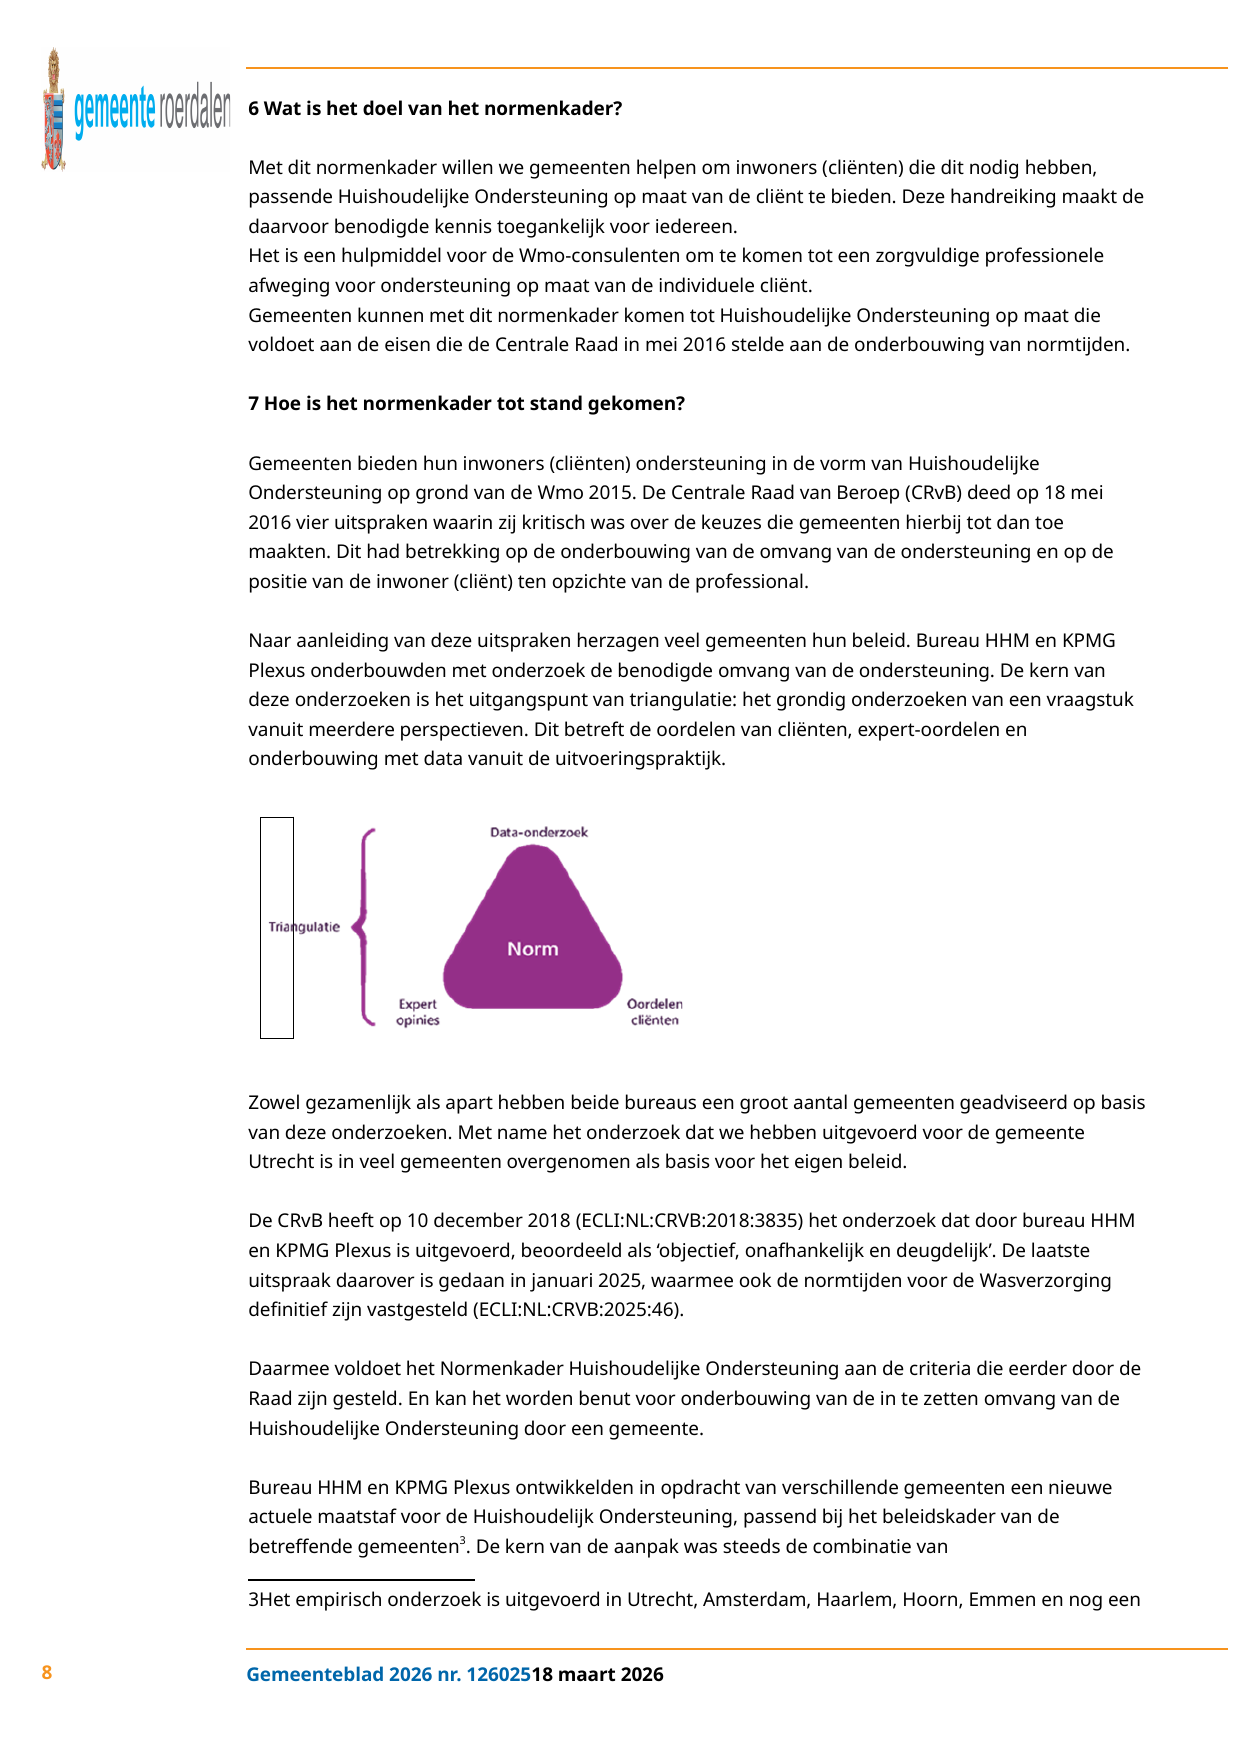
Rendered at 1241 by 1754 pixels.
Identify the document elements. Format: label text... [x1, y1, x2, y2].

text Naar aanleiding van deze uitspraken herzagen veel gemeenten hun beleid. Bureau HHM en KPMG Plexus onderbouwden met onderzoek de benodigde omvang van de ondersteuning. De kern van deze onderzoeken is het uitgangspunt van triangulatie: het grondig onderzoeken van een vraagstuk vanuit meerdere perspectieven. Dit betreft de oordelen van cliënten, expert-oordelen en onderbouwing met data vanuit de uitvoeringspraktijk. [248, 627, 1152, 771]
text Het is een hulpmiddel voor de Wmo-consulenten om te komen tot een zorgvuldige professionele afweging voor ondersteuning op maat van de individuele cliënt. [248, 243, 1152, 298]
text De CRvB heeft op 10 december 2018 (ECLI:NL:CRVB:2018:3835) het onderzoek dat door bureau HHM en KPMG Plexus is uitgevoerd, beoordeeld als ‘objectief, onafhankelijk en deugdelijk’. De laatste uitspraak daarover is gedaan in januari 2025, waarmee ook de normtijden voor de Wasverzorging definitief zijn vastgesteld (ECLI:NL:CRVB:2025:46). [248, 1208, 1152, 1322]
text Bureau HHM en KPMG Plexus ontwikkelden in opdracht van verschillende gemeenten een nieuwe actuele maatstaf voor de Huishoudelijk Ondersteuning, passend bij het beleidskader van de betreffende gemeenten. De kern van de aanpak was steeds de combinatie van [248, 1474, 1152, 1559]
text Het empirisch onderzoek is uitgevoerd in Utrecht, Amsterdam, Haarlem, Hoorn, Emmen en nog een [248, 1586, 1152, 1612]
text Gemeenten kunnen met dit normenkader komen tot Huishoudelijke Ondersteuning op maat die voldoet aan de eisen die de Centrale Raad in mei 2016 stelde aan de onderbouwing van normtijden. [248, 302, 1152, 357]
text 6 Wat is het doel van het normenkader? [248, 95, 1152, 121]
text Met dit normenkader willen we gemeenten helpen om inwoners (cliënten) die dit nodig hebben, passende Huishoudelijke Ondersteuning op maat van de cliënt te bieden. Deze handreiking maakt de daarvoor benodigde kennis toegankelijk voor iedereen. [248, 154, 1152, 239]
picture [41, 47, 231, 172]
text Zowel gezamenlijk als apart hebben beide bureaus een groot aantal gemeenten geadviseerd op basis van deze onderzoeken. Met name het onderzoek dat we hebben uitgevoerd voor de gemeente Utrecht is in veel gemeenten overgenomen als basis voor het eigen beleid. [248, 1089, 1152, 1174]
text Gemeenten bieden hun inwoners (cliënten) ondersteuning in de vorm van Huishoudelijke Ondersteuning op grond van de Wmo 2015. De Centrale Raad van Beroep (CRvB) deed op 18 mei 2016 vier uitspraken waarin zij kritisch was over de keuzes die gemeenten hierbij tot dan toe maakten. Dit had betrekking op de onderbouwing van de omvang van de ondersteuning en op de positie van de inwoner (cliënt) ten opzichte van de professional. [248, 450, 1152, 594]
text 7 Hoe is het normenkader tot stand gekomen? [248, 391, 1152, 416]
picture [268, 825, 683, 1030]
text Daarmee voldoet het Normenkader Huishoudelijke Ondersteuning aan de criteria die eerder door de Raad zijn gesteld. En kan het worden benut voor onderbouwing van de in te zetten omvang van de Huishoudelijke Ondersteuning door een gemeente. [248, 1356, 1152, 1440]
